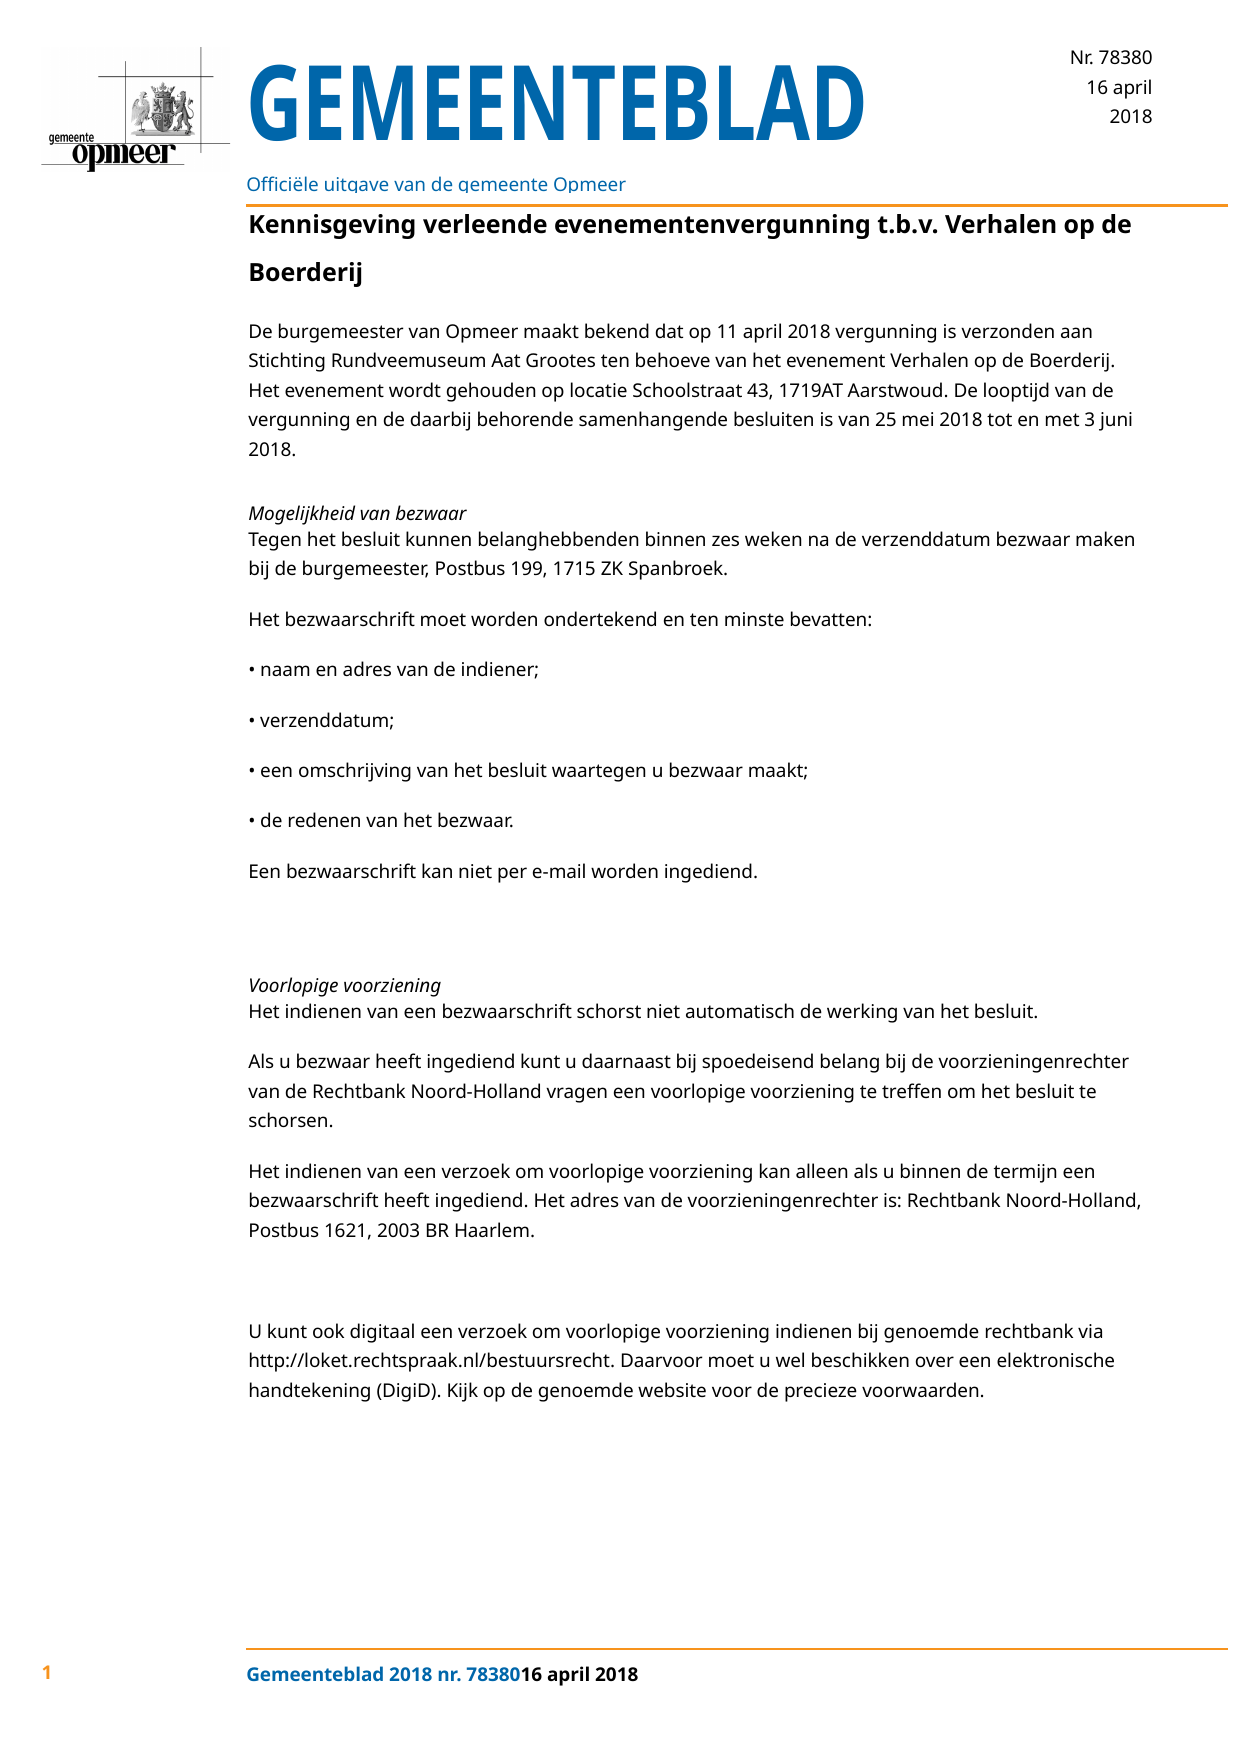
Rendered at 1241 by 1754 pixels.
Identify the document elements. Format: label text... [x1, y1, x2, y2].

text Tegen het besluit kunnen belanghebbenden binnen zes weken na de verzenddatum bezwaar maken bij de burgemeester, Postbus 199, 1715 ZK Spanbroek. [248, 526, 1152, 581]
text • naam en adres van de indiener; [248, 656, 1152, 682]
text Voorlopige voorziening [248, 972, 1152, 998]
text Het bezwaarschrift moet worden ondertekend en ten minste bevatten: [248, 606, 1152, 632]
text Kennisgeving verleende evenementenvergunning t.b.v. Verhalen op de Boerderij [248, 207, 1152, 288]
text Het indienen van een bezwaarschrift schorst niet automatisch de werking van het besluit. [248, 998, 1152, 1024]
picture [41, 47, 231, 172]
text Een bezwaarschrift kan niet per e-mail worden ingediend. [248, 858, 1152, 884]
text De burgemeester van Opmeer maakt bekend dat op 11 april 2018 vergunning is verzonden aan Stichting Rundveemuseum Aat Grootes ten behoeve van het evenement Verhalen op de Boerderij. Het evenement wordt gehouden op locatie Schoolstraat 43, 1719AT Aarstwoud. De looptijd van de vergunning en de daarbij behorende samenhangende besluiten is van 25 mei 2018 tot en met 3 juni 2018. [248, 318, 1152, 462]
text U kunt ook digitaal een verzoek om voorlopige voorziening indienen bij genoemde rechtbank via http://loket.rechtspraak.nl/bestuursrecht. Daarvoor moet u wel beschikken over een elektronische handtekening (DigiD). Kijk op de genoemde website voor de precieze voorwaarden. [248, 1318, 1152, 1403]
text Mogelijkheid van bezwaar [248, 500, 1152, 526]
text Het indienen van een verzoek om voorlopige voorziening kan alleen als u binnen de termijn een bezwaarschrift heeft ingediend. Het adres van de voorzieningenrechter is: Rechtbank Noord-Holland, Postbus 1621, 2003 BR Haarlem. [248, 1158, 1152, 1243]
text • de redenen van het bezwaar. [248, 808, 1152, 833]
text Als u bezwaar heeft ingediend kunt u daarnaast bij spoedeisend belang bij de voorzieningenrechter van de Rechtbank Noord-Holland vragen een voorlopige voorziening te treffen om het besluit te schorsen. [248, 1048, 1152, 1133]
text • een omschrijving van het besluit waartegen u bezwaar maakt; [248, 757, 1152, 783]
text • verzenddatum; [248, 707, 1152, 732]
